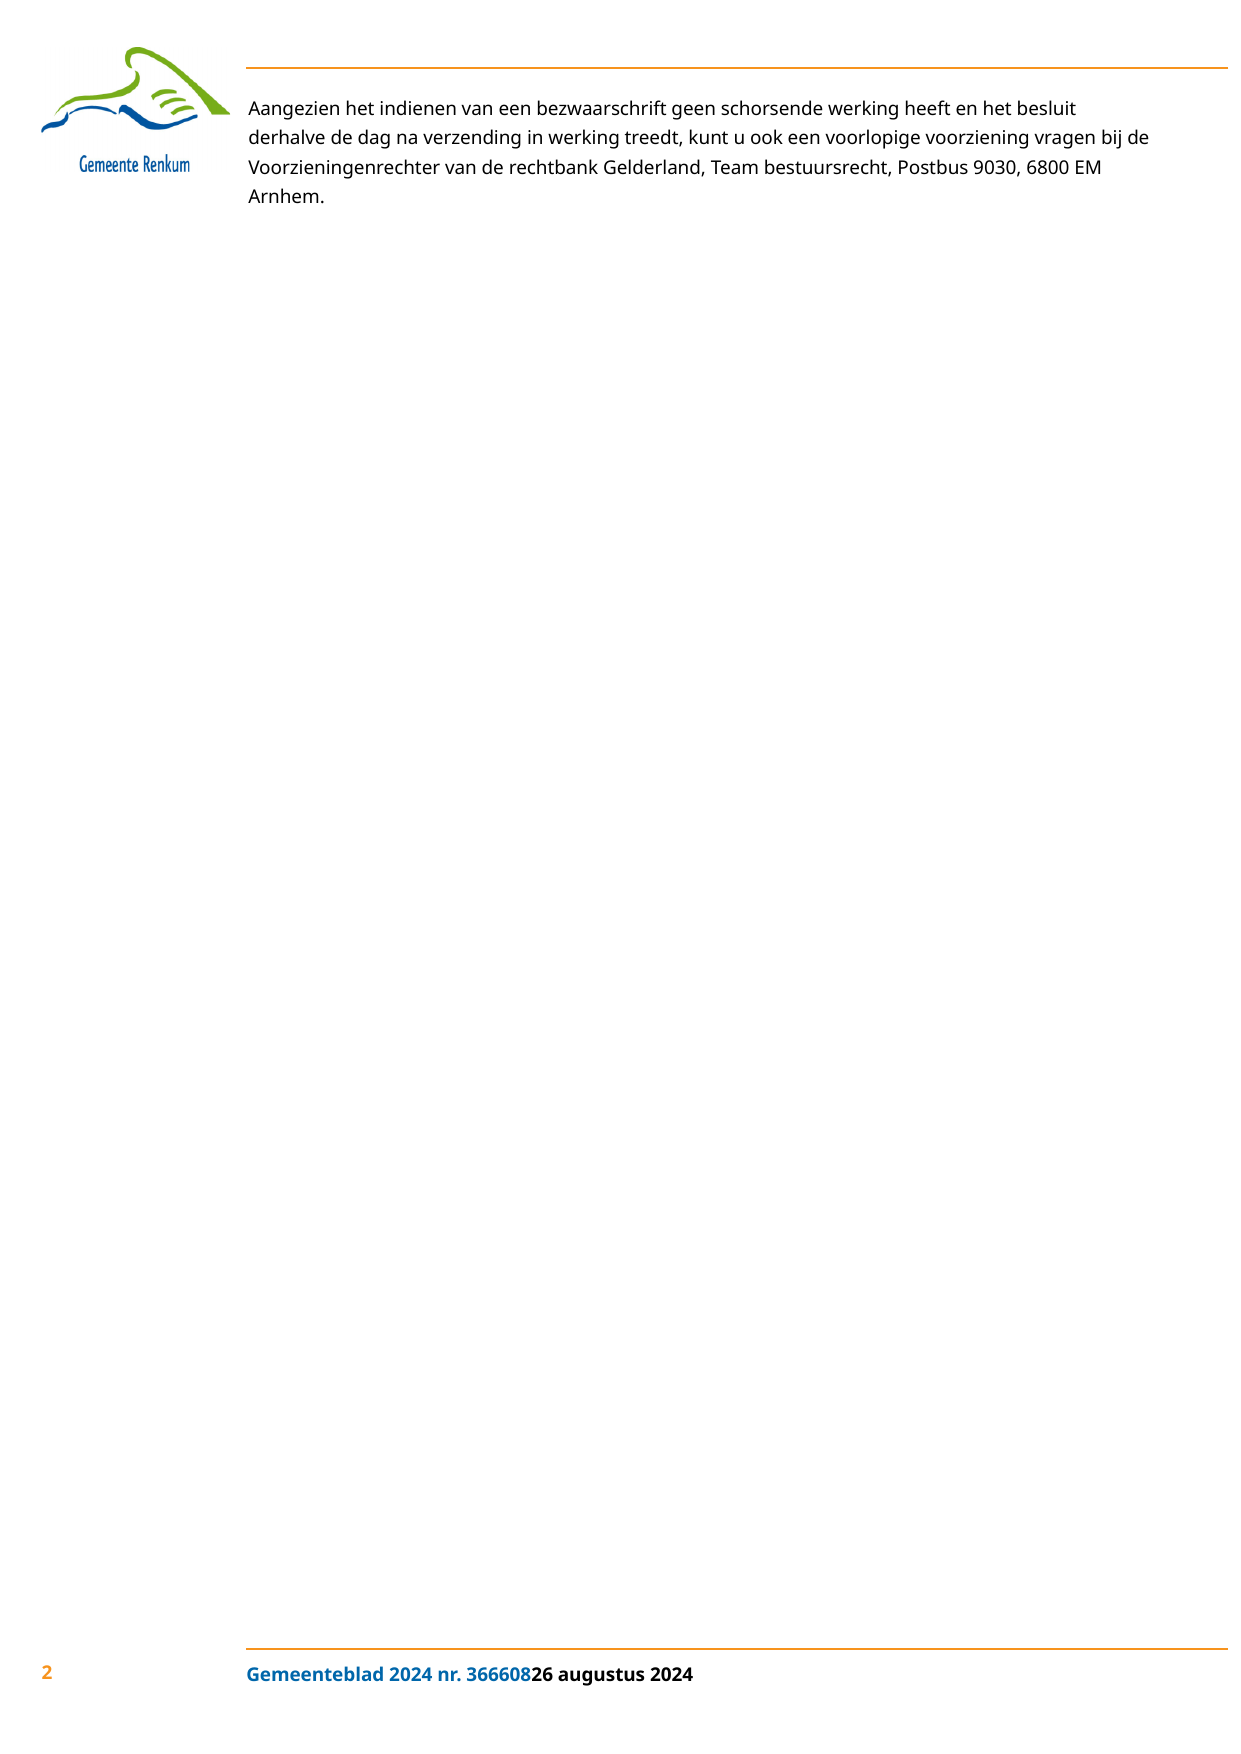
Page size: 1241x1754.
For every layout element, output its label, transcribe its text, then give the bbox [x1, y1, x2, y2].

picture [41, 47, 231, 172]
text Aangezien het indienen van een bezwaarschrift geen schorsende werking heeft en het besluit derhalve de dag na verzending in werking treedt, kunt u ook een voorlopige voorziening vragen bij de Voorzieningenrechter van de rechtbank Gelderland, Team bestuursrecht, Postbus 9030, 6800 EM Arnhem. [248, 95, 1152, 209]
